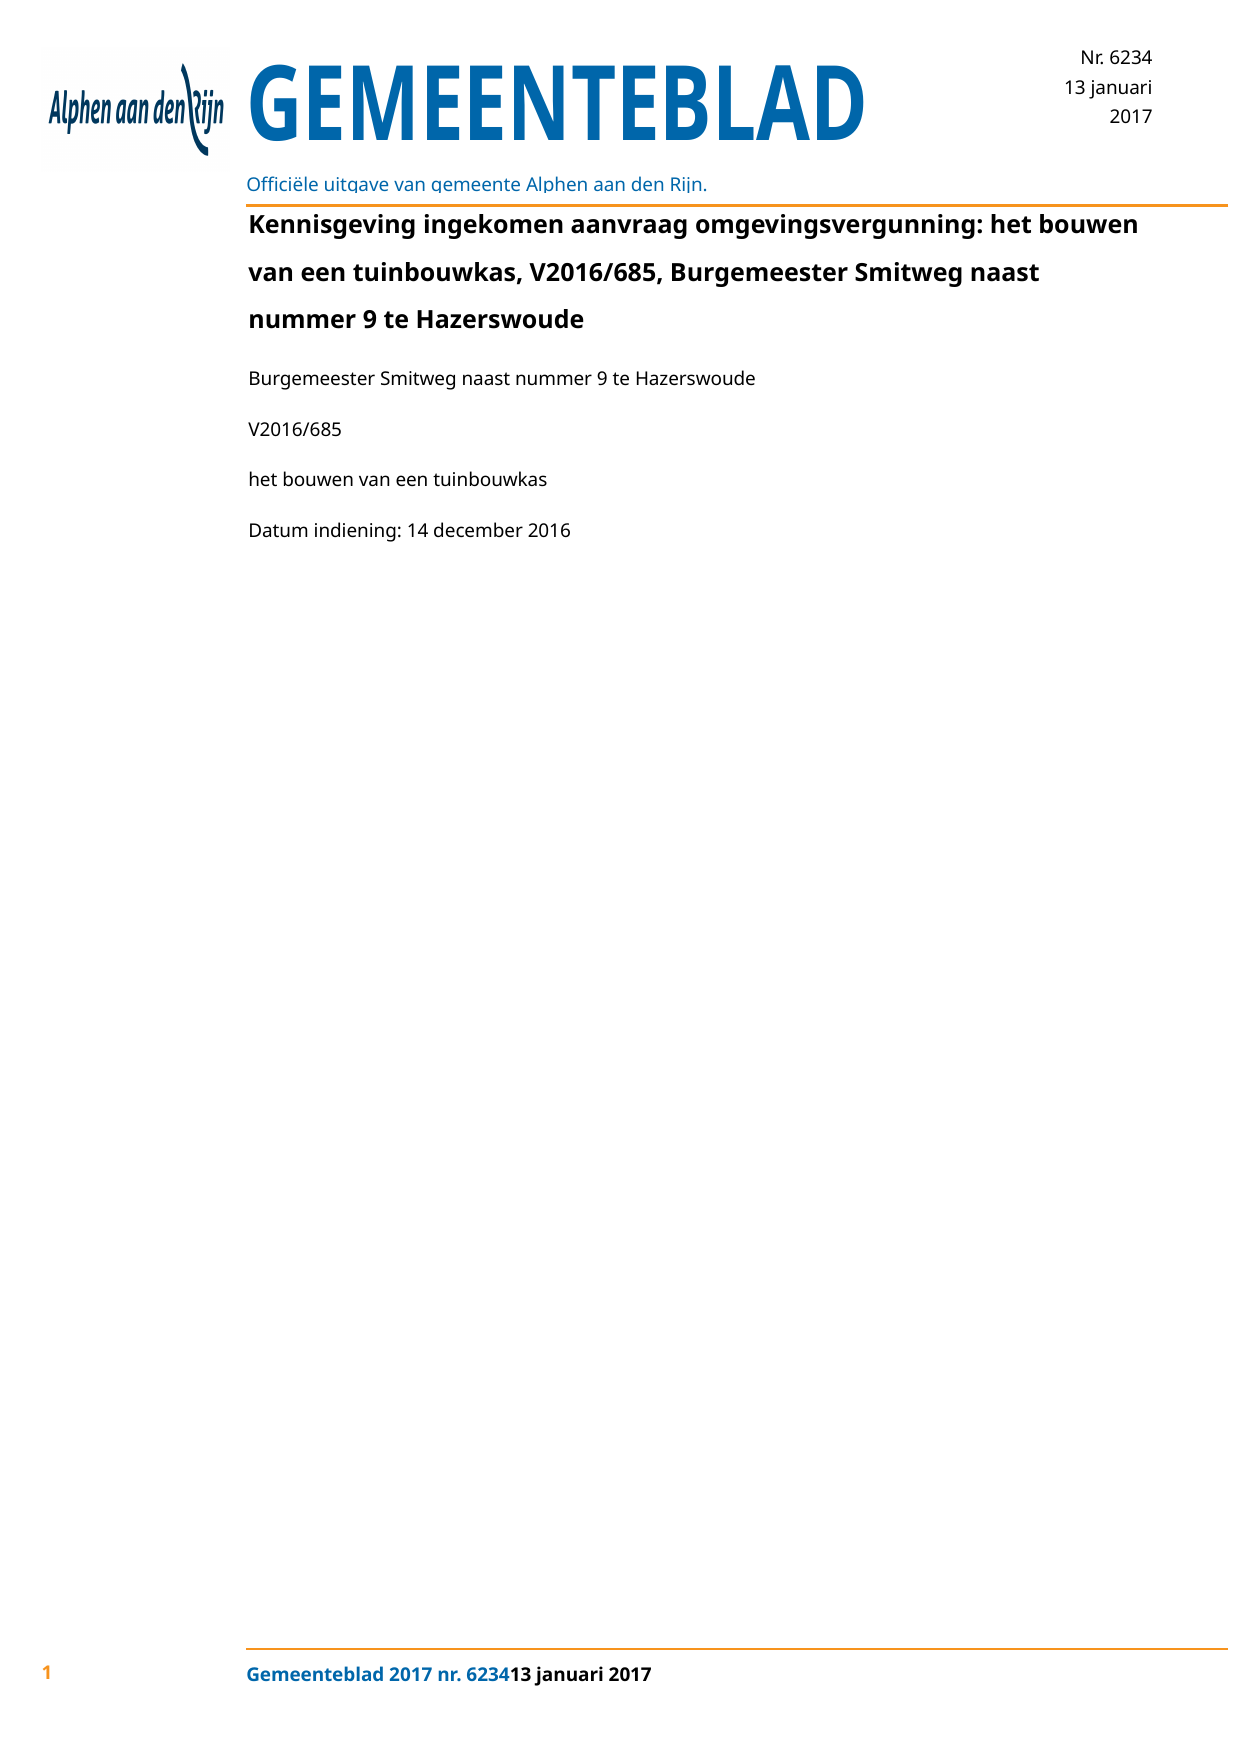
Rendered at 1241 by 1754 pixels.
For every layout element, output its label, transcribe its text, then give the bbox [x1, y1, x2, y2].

text Burgemeester Smitweg naast nummer 9 te Hazerswoude [248, 366, 1152, 391]
picture [41, 47, 231, 172]
text V2016/685 [248, 416, 1152, 442]
text het bouwen van een tuinbouwkas [248, 466, 1152, 492]
text Datum indiening: 14 december 2016 [248, 517, 1152, 542]
text Kennisgeving ingekomen aanvraag omgevingsvergunning: het bouwen van een tuinbouwkas, V2016/685, Burgemeester Smitweg naast nummer 9 te Hazerswoude [248, 207, 1152, 336]
